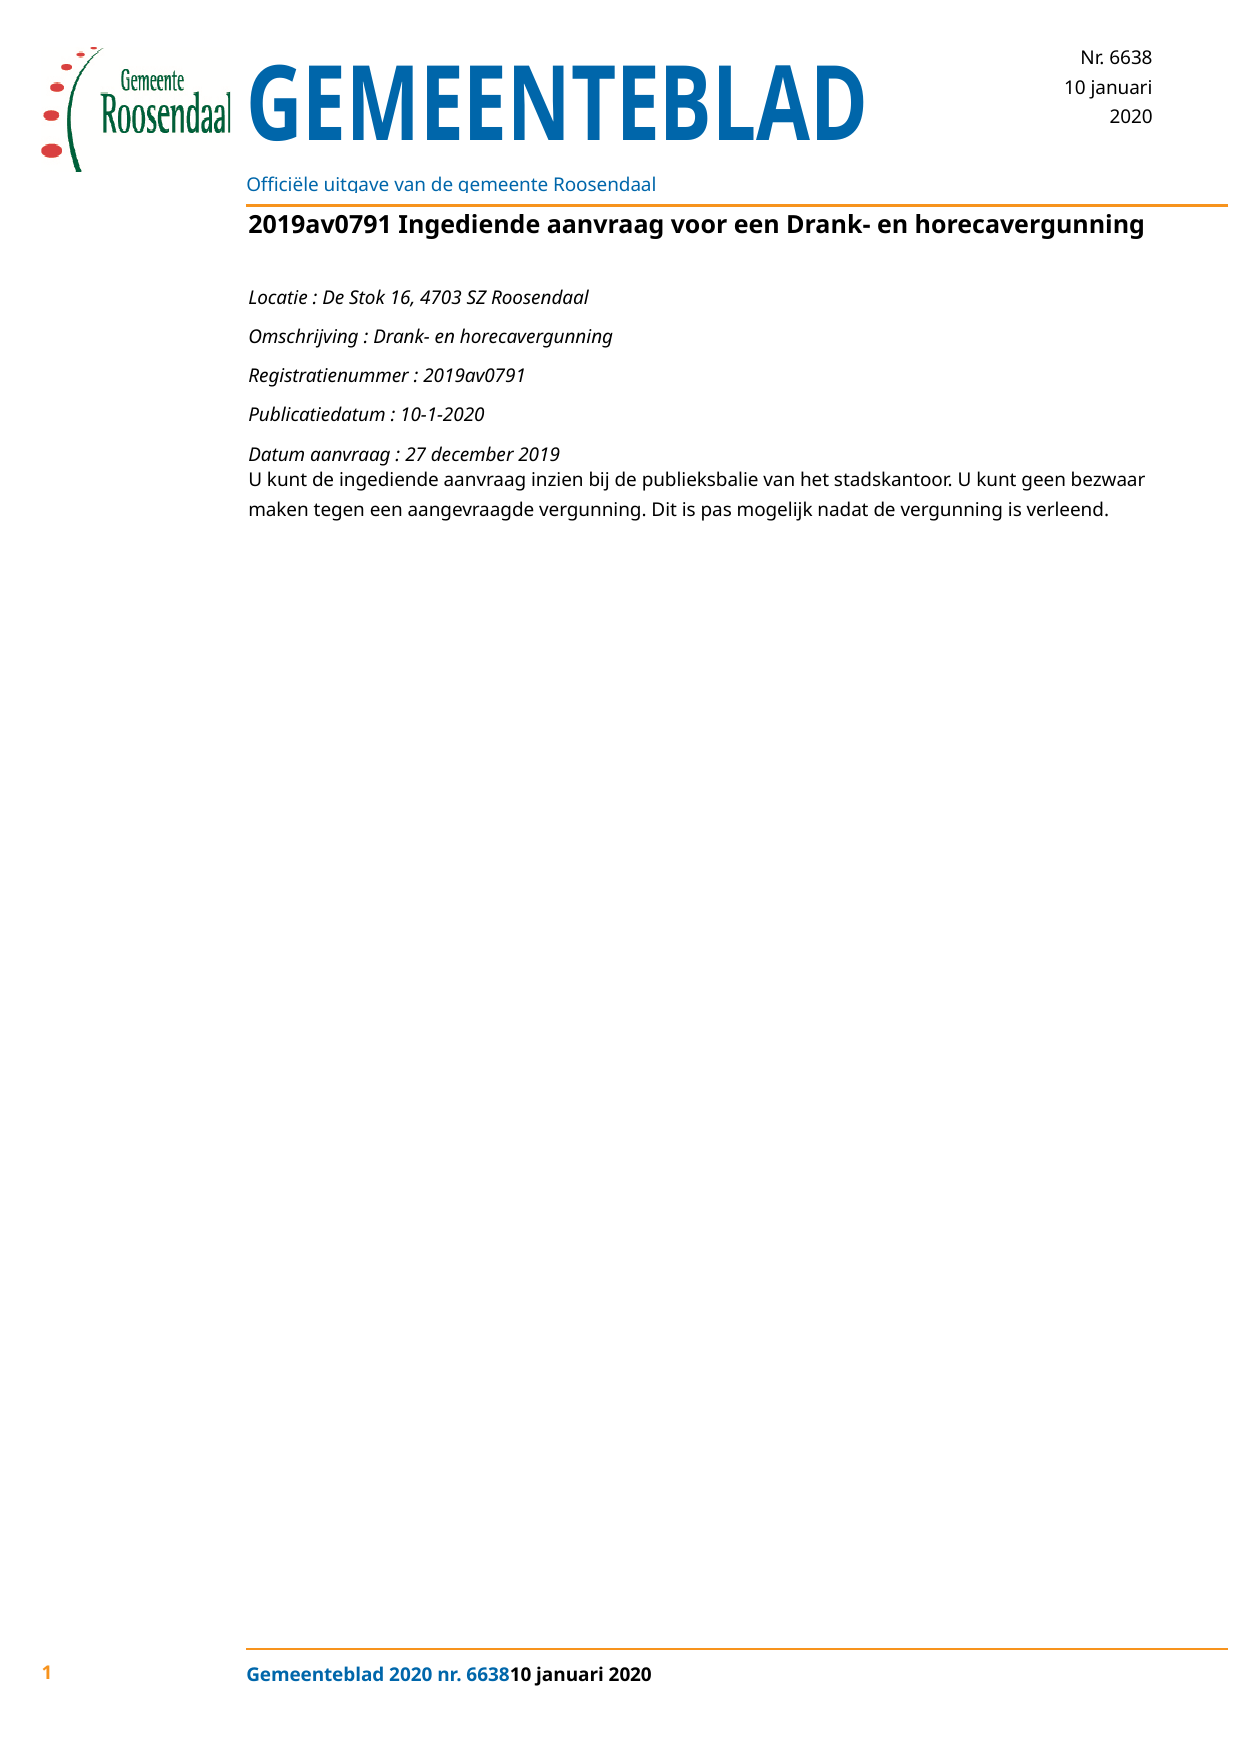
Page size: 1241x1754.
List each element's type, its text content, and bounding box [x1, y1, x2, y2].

text Registratienummer : 2019av0791 [248, 362, 1152, 388]
text Datum aanvraag : 27 december 2019 [248, 441, 1152, 467]
text Locatie : De Stok 16, 4703 SZ Roosendaal [248, 284, 1152, 309]
text Publicatiedatum : 10-1-2020 [248, 402, 1152, 427]
picture [41, 47, 231, 172]
text 2019av0791 Ingediende aanvraag voor een Drank- en horecavergunning [248, 207, 1152, 241]
text U kunt de ingediende aanvraag inzien bij de publieksbalie van het stadskantoor. U kunt geen bezwaar maken tegen een aangevraagde vergunning. Dit is pas mogelijk nadat de vergunning is verleend. [248, 467, 1152, 522]
text Omschrijving : Drank- en horecavergunning [248, 323, 1152, 349]
